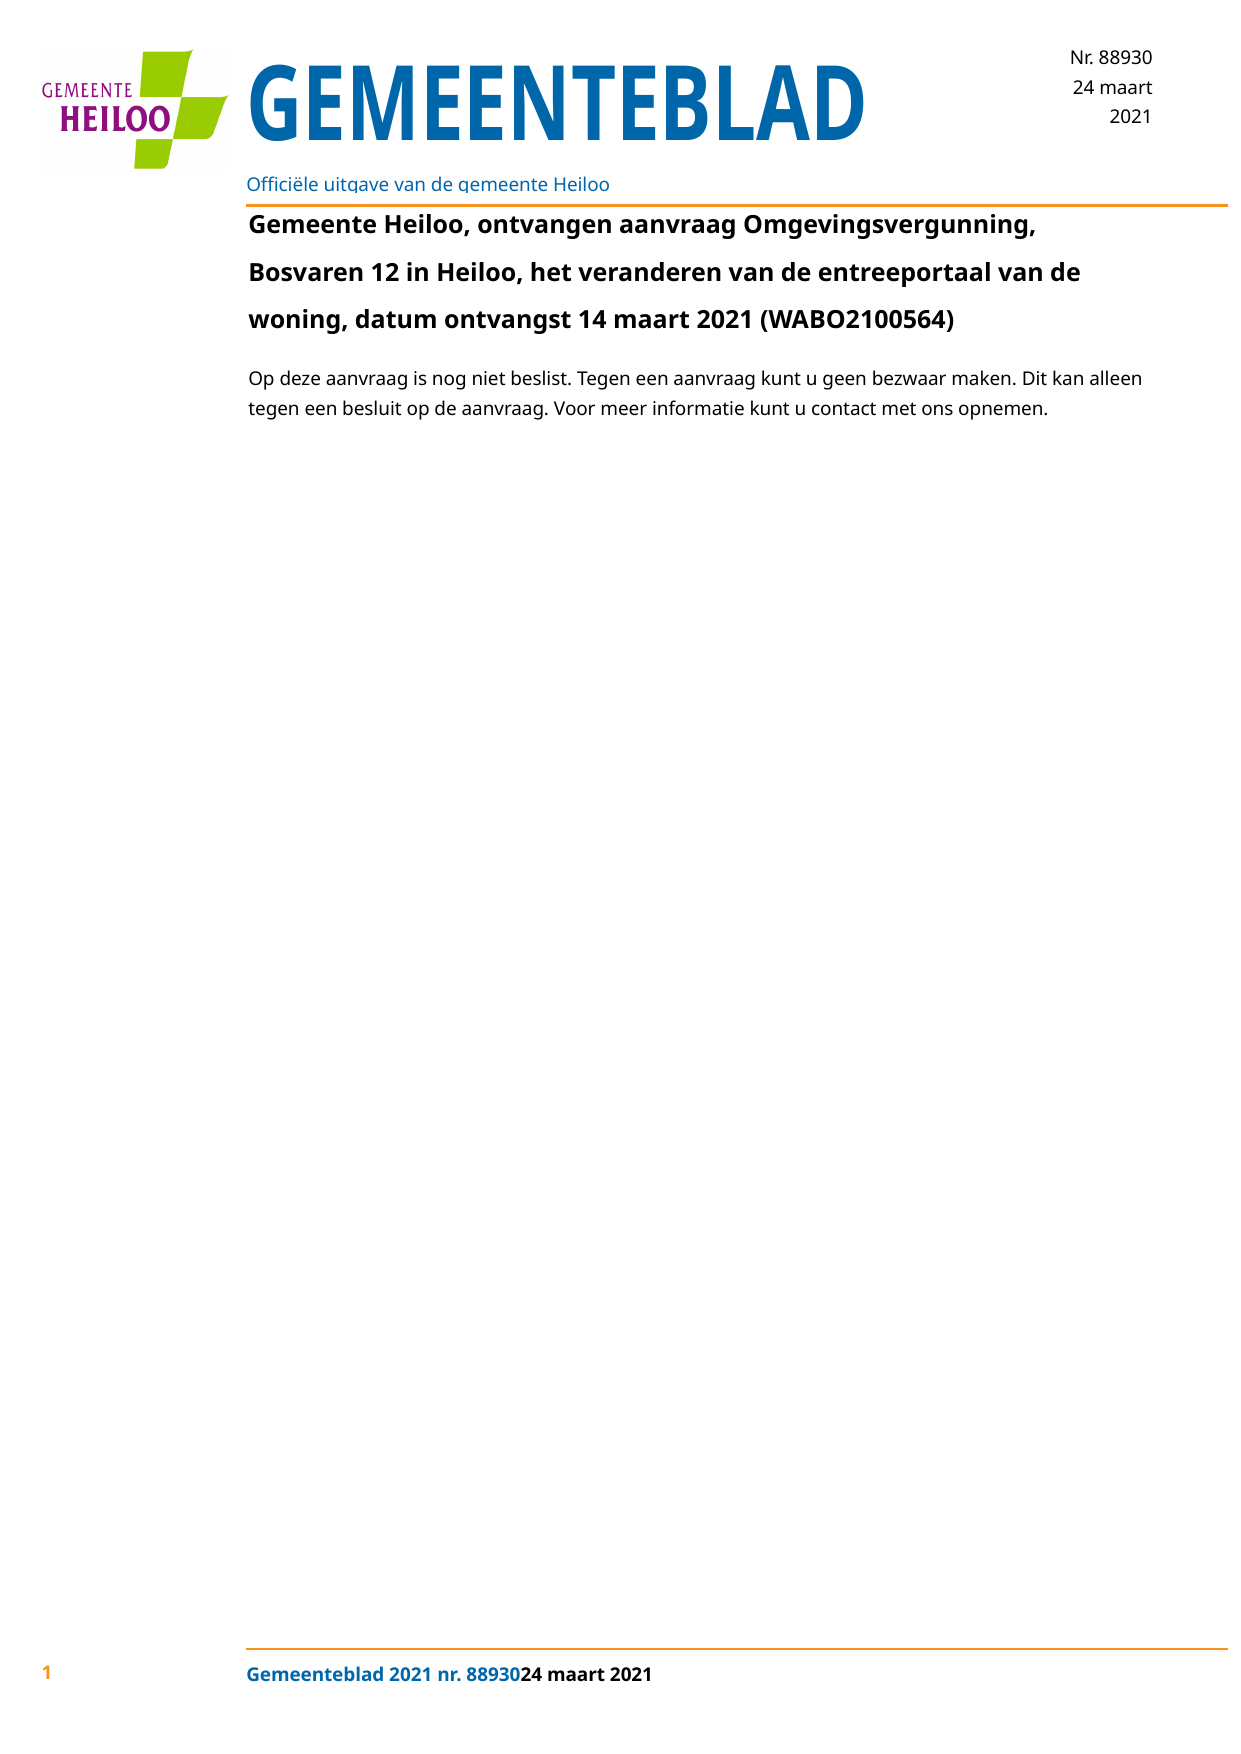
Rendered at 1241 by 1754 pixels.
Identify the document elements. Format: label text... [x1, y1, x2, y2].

picture [41, 47, 231, 172]
text Op deze aanvraag is nog niet beslist. Tegen een aanvraag kunt u geen bezwaar maken. Dit kan alleen tegen een besluit op de aanvraag. Voor meer informatie kunt u contact met ons opnemen. [248, 366, 1152, 421]
text Gemeente Heiloo, ontvangen aanvraag Omgevingsvergunning, Bosvaren 12 in Heiloo, het veranderen van de entreeportaal van de woning, datum ontvangst 14 maart 2021 (WABO2100564) [248, 207, 1152, 336]
